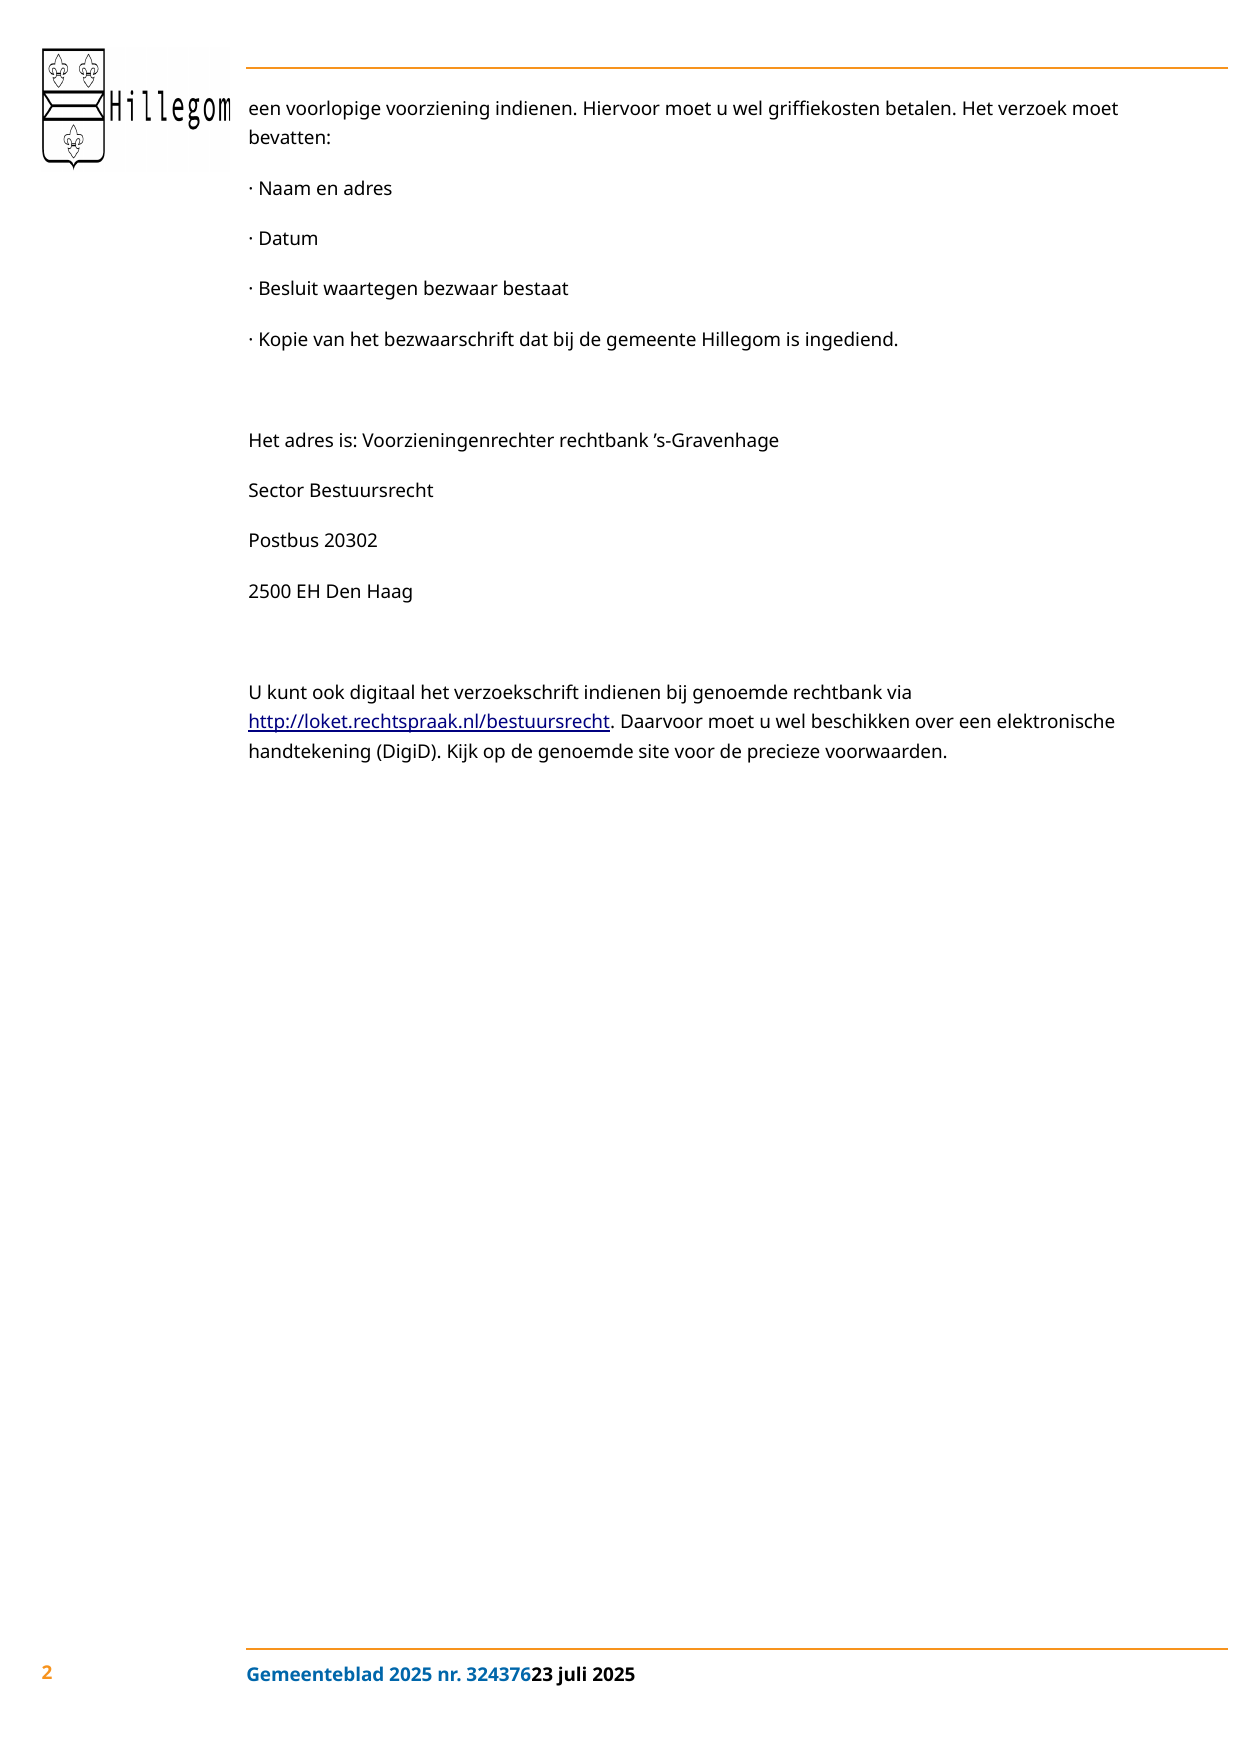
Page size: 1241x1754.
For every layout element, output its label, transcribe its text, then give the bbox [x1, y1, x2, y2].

text · Kopie van het bezwaarschrift dat bij de gemeente Hillegom is ingediend. [248, 326, 1152, 352]
text Het adres is: Voorzieningenrechter rechtbank ’s-Gravenhage [248, 427, 1152, 453]
text · Datum [248, 225, 1152, 251]
text · Naam en adres [248, 175, 1152, 201]
text Postbus 20302 [248, 528, 1152, 553]
text U kunt ook digitaal het verzoekschrift indienen bij genoemde rechtbank via http://loket.rechtspraak.nl/bestuursrecht. Daarvoor moet u wel beschikken over een elektronische handtekening (DigiD). Kijk op de genoemde site voor de precieze voorwaarden. [248, 679, 1152, 764]
text 2500 EH Den Haag [248, 578, 1152, 604]
text · Besluit waartegen bezwaar bestaat [248, 276, 1152, 301]
text een voorlopige voorziening indienen. Hiervoor moet u wel griffiekosten betalen. Het verzoek moet bevatten: [248, 95, 1152, 150]
picture [41, 47, 231, 172]
text Sector Bestuursrecht [248, 477, 1152, 503]
